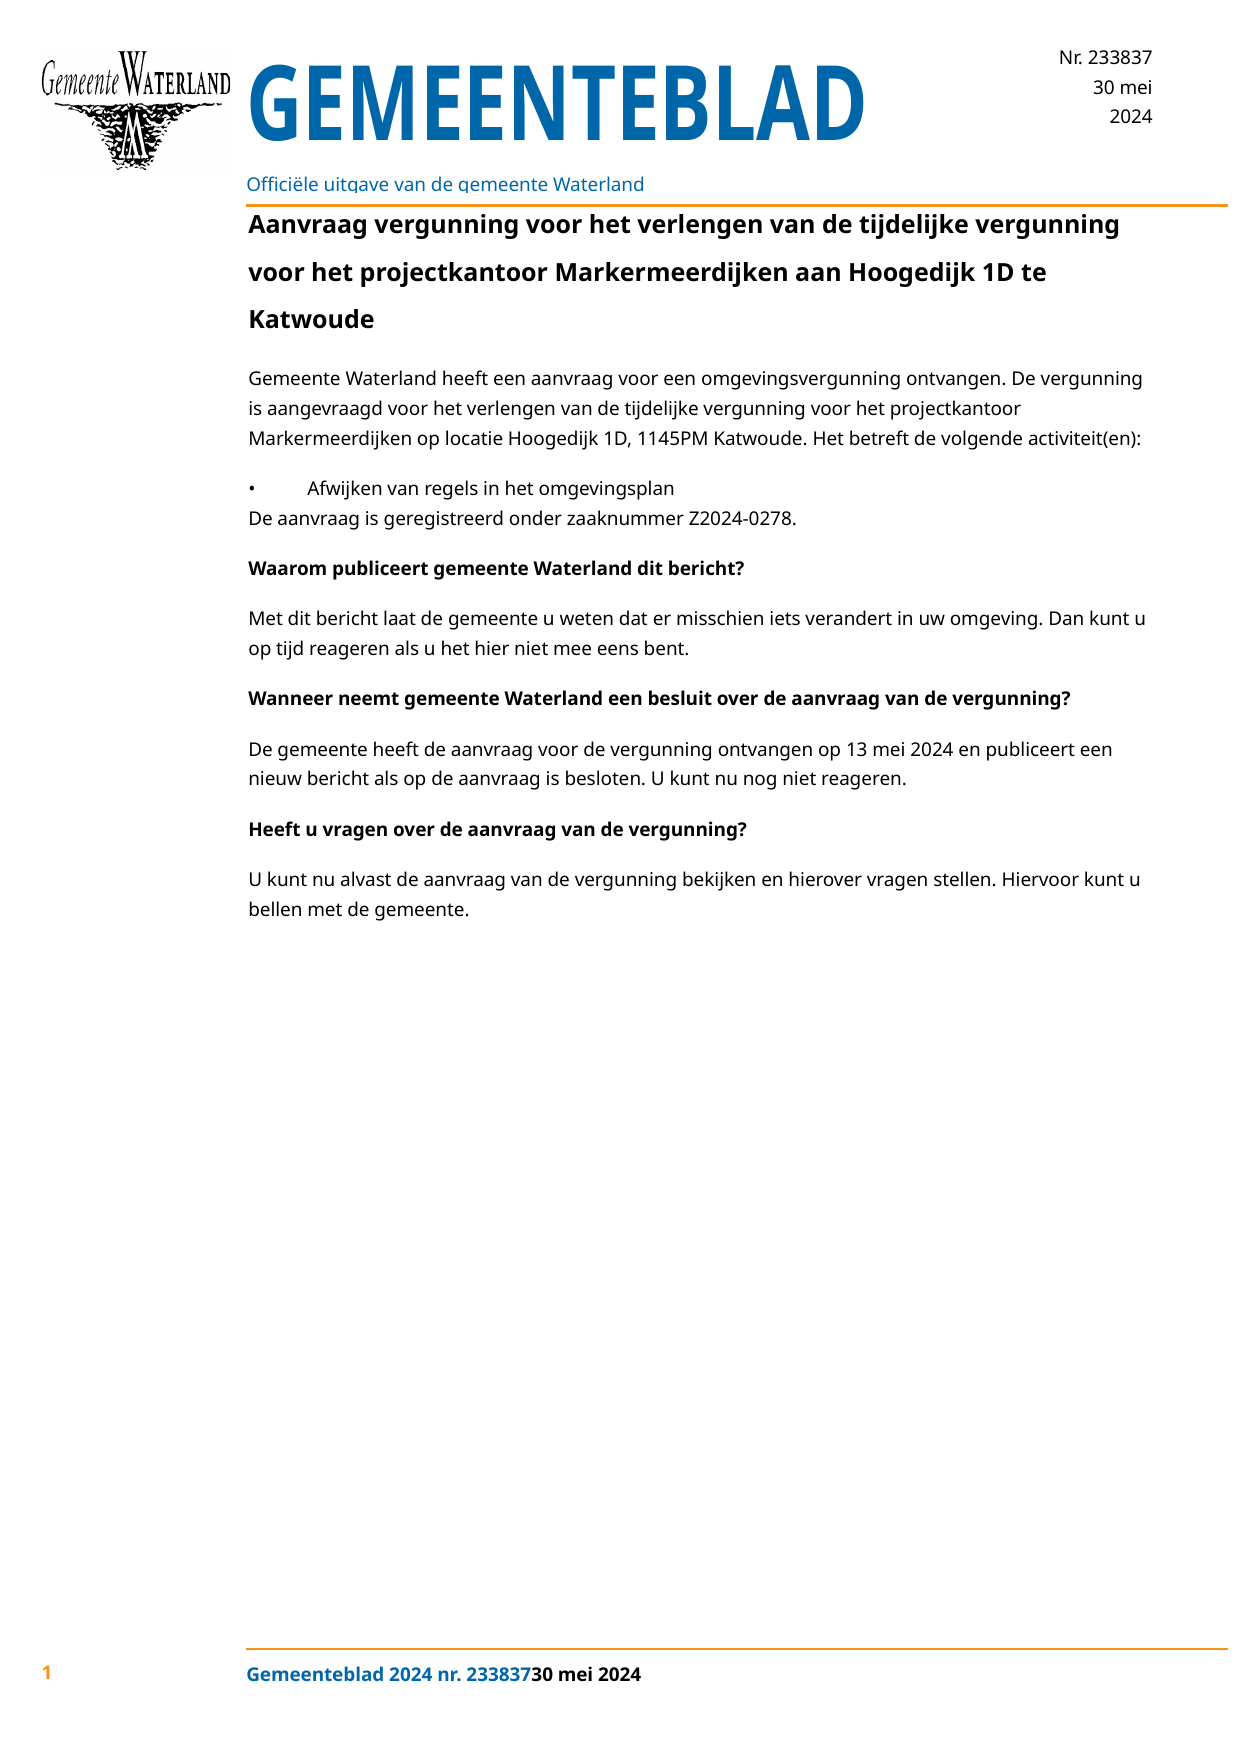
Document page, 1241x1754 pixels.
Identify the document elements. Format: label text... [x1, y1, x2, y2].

text Waarom publiceert gemeente Waterland dit bericht? [248, 555, 1152, 581]
text De gemeente heeft de aanvraag voor de vergunning ontvangen op 13 mei 2024 en publiceert een nieuw bericht als op de aanvraag is besloten. U kunt nu nog niet reageren. [248, 736, 1152, 791]
text Wanneer neemt gemeente Waterland een besluit over de aanvraag van de vergunning? [248, 686, 1152, 711]
picture [41, 47, 231, 172]
text U kunt nu alvast de aanvraag van de vergunning bekijken en hierover vragen stellen. Hiervoor kunt u bellen met de gemeente. [248, 866, 1152, 922]
text Gemeente Waterland heeft een aanvraag voor een omgevingsvergunning ontvangen. De vergunning is aangevraagd voor het verlengen van de tijdelijke vergunning voor het projectkantoor Markermeerdijken op locatie Hoogedijk 1D, 1145PM Katwoude. Het betreft de volgende activiteit(en): [248, 366, 1152, 450]
text De aanvraag is geregistreerd onder zaaknummer Z2024-0278. [248, 505, 1152, 530]
text Heeft u vragen over de aanvraag van de vergunning? [248, 816, 1152, 842]
list Afwijken van regels in het omgevingsplan [248, 475, 1152, 501]
text Aanvraag vergunning voor het verlengen van de tijdelijke vergunning voor het projectkantoor Markermeerdijken aan Hoogedijk 1D te Katwoude [248, 207, 1152, 336]
text Met dit bericht laat de gemeente u weten dat er misschien iets verandert in uw omgeving. Dan kunt u op tijd reageren als u het hier niet mee eens bent. [248, 606, 1152, 661]
